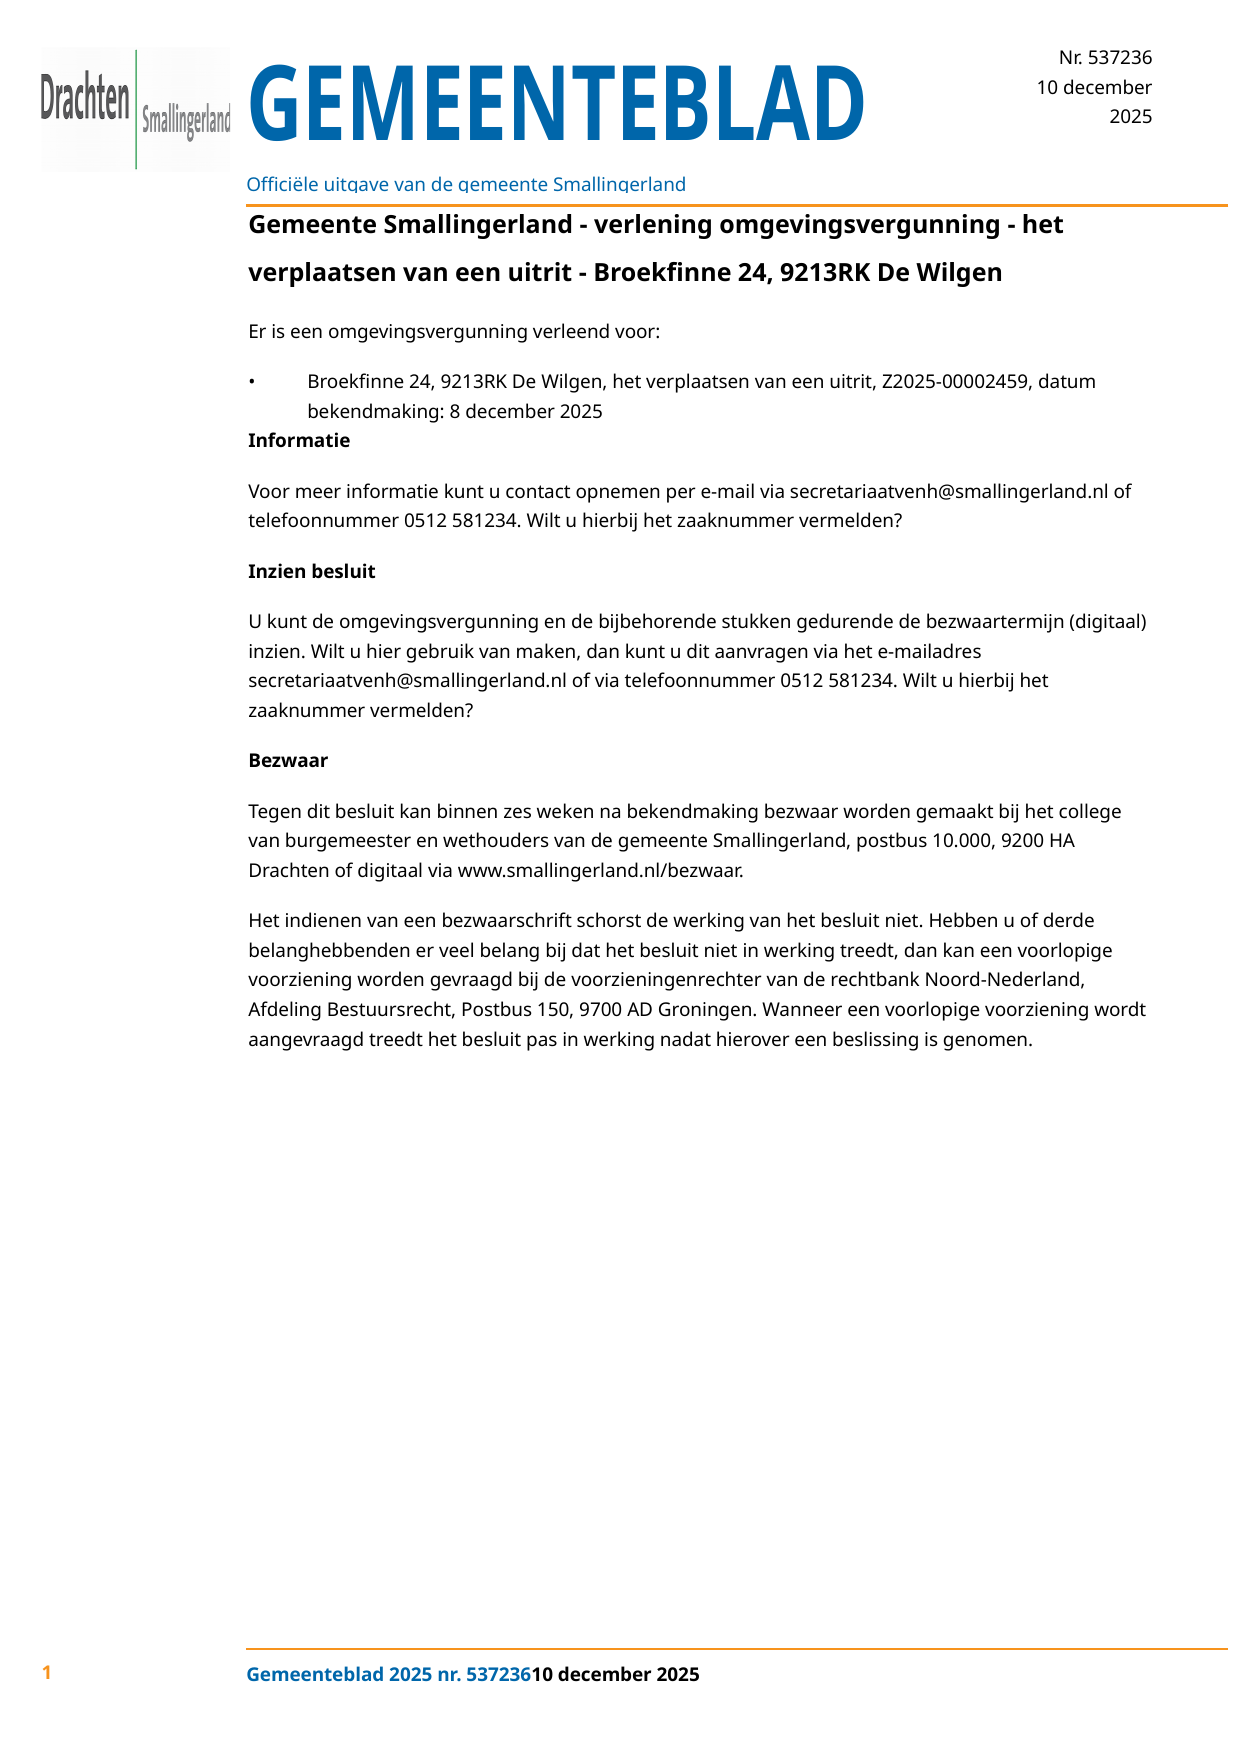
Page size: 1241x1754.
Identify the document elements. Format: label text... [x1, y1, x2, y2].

text U kunt de omgevingsvergunning en de bijbehorende stukken gedurende de bezwaartermijn (digitaal) inzien. Wilt u hier gebruik van maken, dan kunt u dit aanvragen via het e-mailadres secretariaatvenh@smallingerland.nl of via telefoonnummer 0512 581234. Wilt u hierbij het zaaknummer vermelden? [248, 608, 1152, 723]
text Het indienen van een bezwaarschrift schorst de werking van het besluit niet. Hebben u of derde belanghebbenden er veel belang bij dat het besluit niet in werking treedt, dan kan een voorlopige voorziening worden gevraagd bij de voorzieningenrechter van de rechtbank Noord-Nederland, Afdeling Bestuursrecht, Postbus 150, 9700 AD Groningen. Wanneer een voorlopige voorziening wordt aangevraagd treedt het besluit pas in werking nadat hierover een beslissing is genomen. [248, 907, 1152, 1052]
text Er is een omgevingsvergunning verleend voor: [248, 318, 1152, 344]
text Bezwaar [248, 747, 1152, 773]
text Gemeente Smallingerland - verlening omgevingsvergunning - het verplaatsen van een uitrit - Broekfinne 24, 9213RK De Wilgen [248, 207, 1152, 288]
text Informatie [248, 427, 1152, 453]
text Tegen dit besluit kan binnen zes weken na bekendmaking bezwaar worden gemaakt bij het college van burgemeester en wethouders van de gemeente Smallingerland, postbus 10.000, 9200 HA Drachten of digitaal via www.smallingerland.nl/bezwaar. [248, 798, 1152, 883]
text Voor meer informatie kunt u contact opnemen per e-mail via secretariaatvenh@smallingerland.nl of telefoonnummer 0512 581234. Wilt u hierbij het zaaknummer vermelden? [248, 478, 1152, 533]
list Broekfinne 24, 9213RK De Wilgen, het verplaatsen van een uitrit, Z2025-00002459, datum bekendmaking: 8 december 2025 [248, 368, 1152, 424]
text Inzien besluit [248, 558, 1152, 584]
picture [41, 47, 231, 172]
